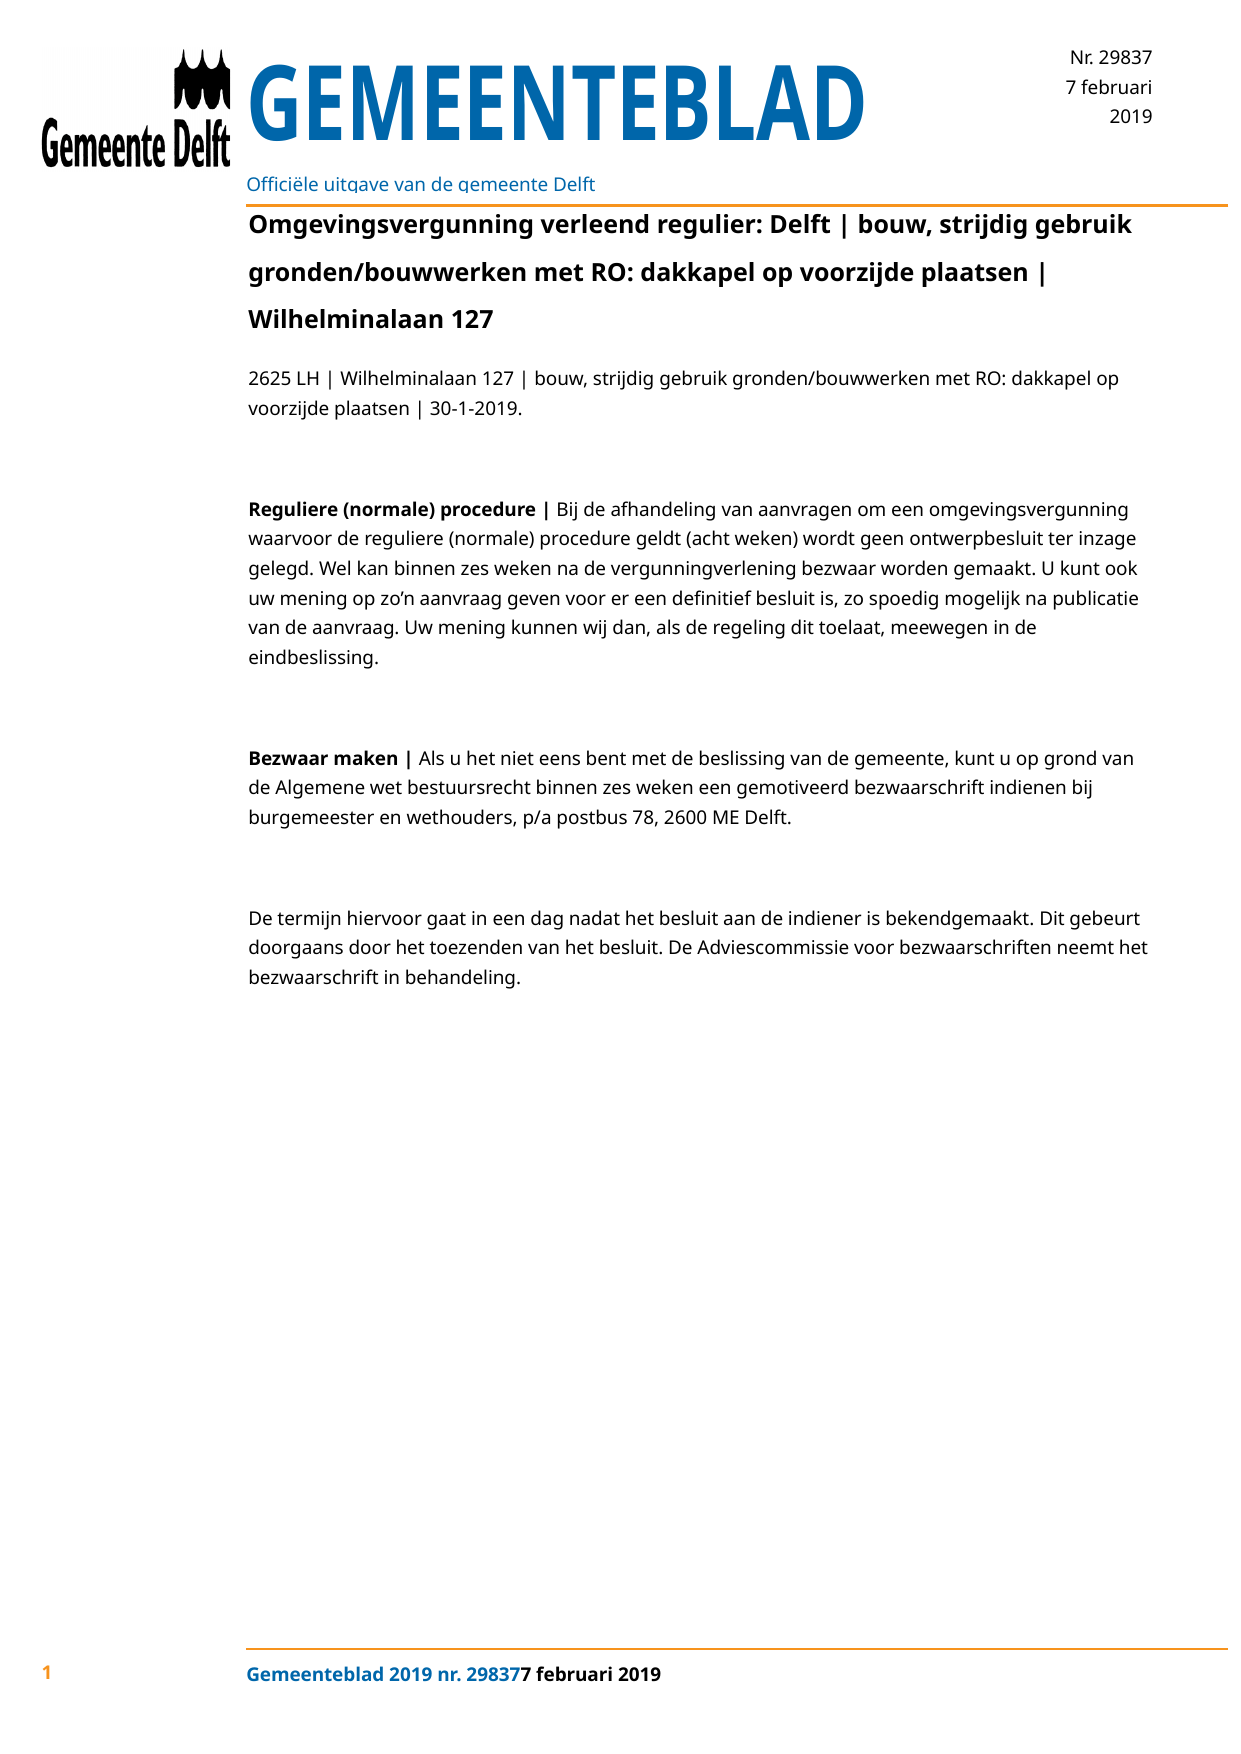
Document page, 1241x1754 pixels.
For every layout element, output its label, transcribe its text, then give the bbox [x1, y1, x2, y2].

text De termijn hiervoor gaat in een dag nadat het besluit aan de indiener is bekendgemaakt. Dit gebeurt doorgaans door het toezenden van het besluit. De Adviescommissie voor bezwaarschriften neemt het bezwaarschrift in behandeling. [248, 905, 1152, 989]
text Reguliere (normale) procedure | Bij de afhandeling van aanvragen om een omgevingsvergunning waarvoor de reguliere (normale) procedure geldt (acht weken) wordt geen ontwerpbesluit ter inzage gelegd. Wel kan binnen zes weken na de vergunningverlening bezwaar worden gemaakt. U kunt ook uw mening op zo’n aanvraag geven voor er een definitief besluit is, zo spoedig mogelijk na publicatie van de aanvraag. Uw mening kunnen wij dan, als de regeling dit toelaat, meewegen in de eindbeslissing. [248, 496, 1152, 669]
text Bezwaar maken | Als u het niet eens bent met de beslissing van de gemeente, kunt u op grond van de Algemene wet bestuursrecht binnen zes weken een gemotiveerd bezwaarschrift indienen bij burgemeester en wethouders, p/a postbus 78, 2600 ME Delft. [248, 745, 1152, 829]
picture [41, 47, 231, 172]
text Omgevingsvergunning verleend regulier: Delft | bouw, strijdig gebruik gronden/bouwwerken met RO: dakkapel op voorzijde plaatsen | Wilhelminalaan 127 [248, 207, 1152, 336]
text 2625 LH | Wilhelminalaan 127 | bouw, strijdig gebruik gronden/bouwwerken met RO: dakkapel op voorzijde plaatsen | 30-1-2019. [248, 366, 1152, 421]
